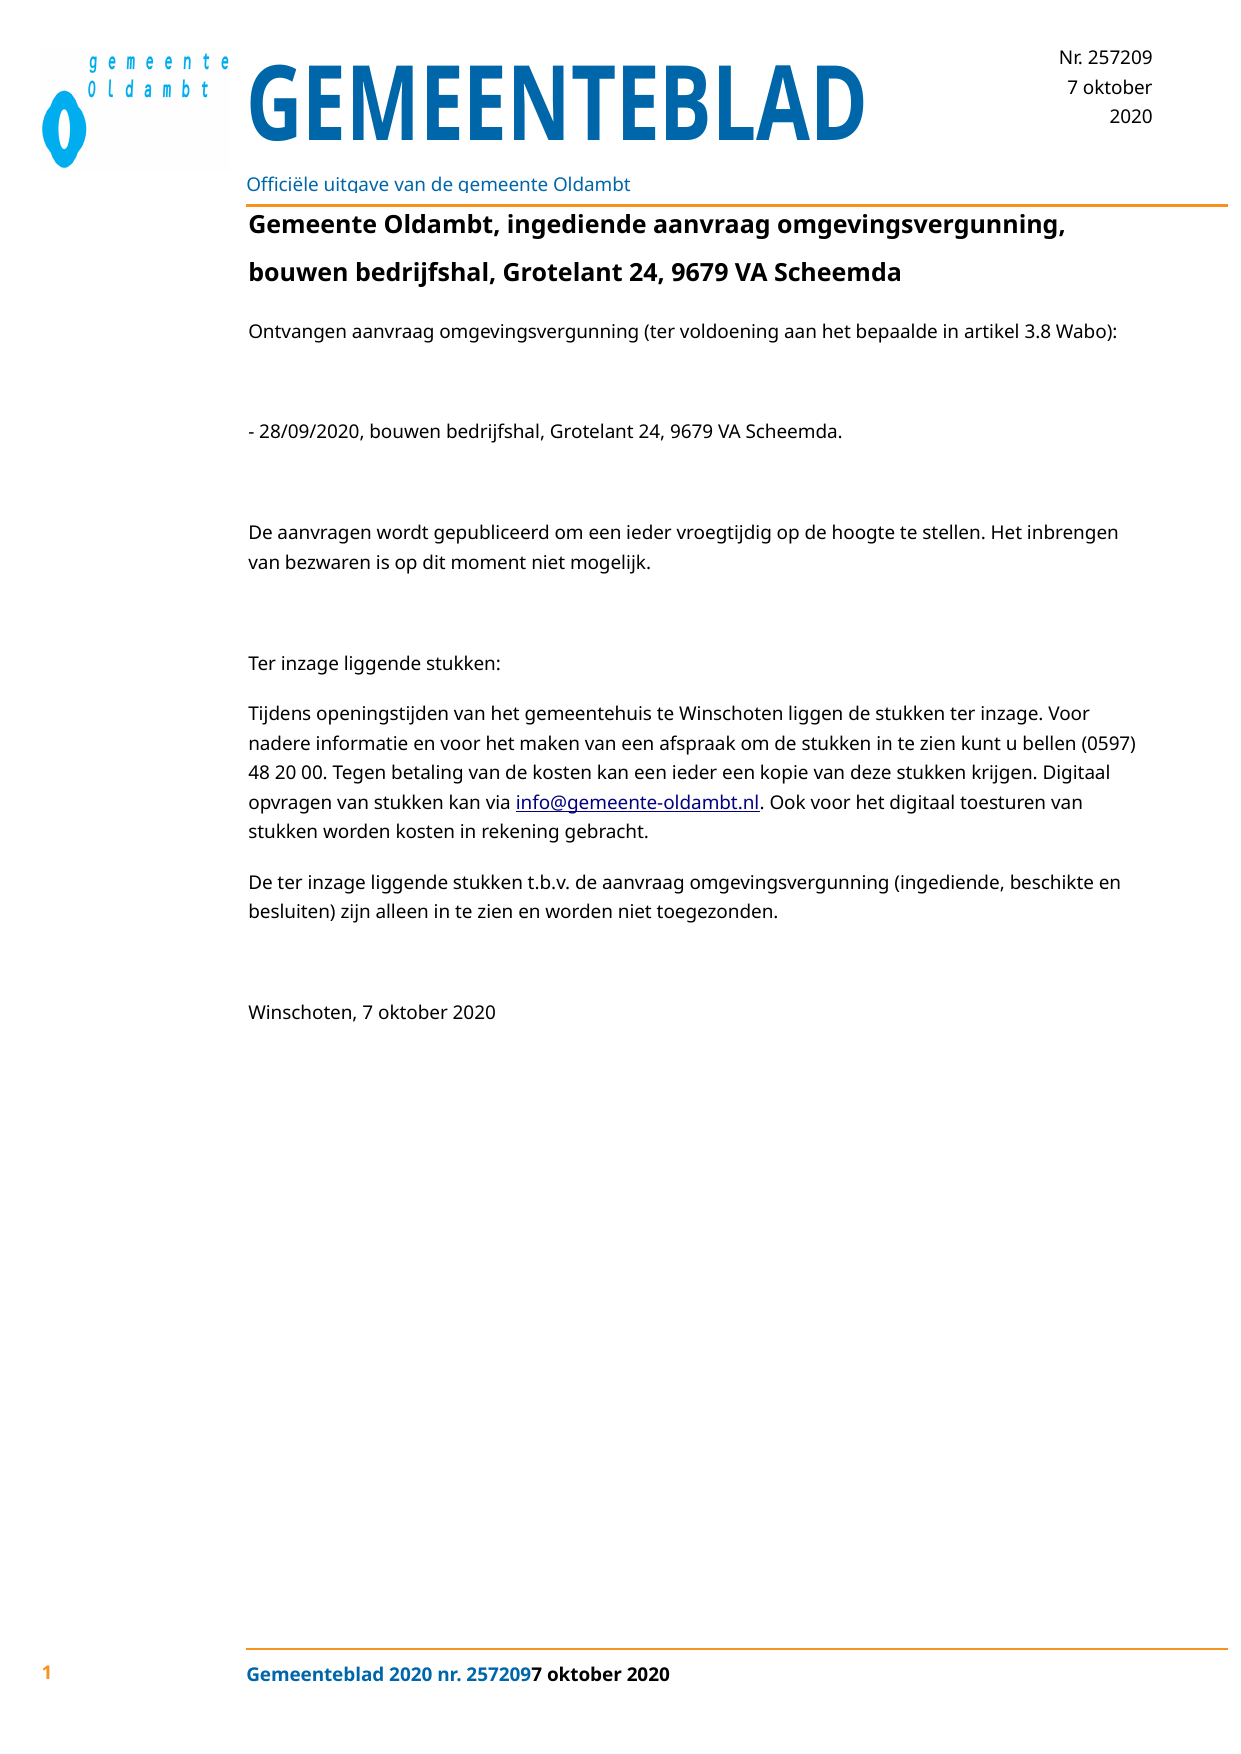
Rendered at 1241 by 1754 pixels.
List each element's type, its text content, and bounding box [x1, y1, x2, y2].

text - 28/09/2020, bouwen bedrijfshal, Grotelant 24, 9679 VA Scheemda. [248, 419, 1152, 444]
text Ter inzage liggende stukken: [248, 650, 1152, 676]
text Winschoten, 7 oktober 2020 [248, 999, 1152, 1025]
text Tijdens openingstijden van het gemeentehuis te Winschoten liggen de stukken ter inzage. Voor nadere informatie en voor het maken van een afspraak om de stukken in te zien kunt u bellen (0597) 48 20 00. Tegen betaling van de kosten kan een ieder een kopie van deze stukken krijgen. Digitaal opvragen van stukken kan via info@gemeente-oldambt.nl. Ook voor het digitaal toesturen van stukken worden kosten in rekening gebracht. [248, 700, 1152, 844]
text De aanvragen wordt gepubliceerd om een ieder vroegtijdig op de hoogte te stellen. Het inbrengen van bezwaren is op dit moment niet mogelijk. [248, 519, 1152, 575]
text De ter inzage liggende stukken t.b.v. de aanvraag omgevingsvergunning (ingediende, beschikte en besluiten) zijn alleen in te zien en worden niet toegezonden. [248, 869, 1152, 924]
picture [41, 47, 231, 172]
text Ontvangen aanvraag omgevingsvergunning (ter voldoening aan het bepaalde in artikel 3.8 Wabo): [248, 318, 1152, 344]
text Gemeente Oldambt, ingediende aanvraag omgevingsvergunning, bouwen bedrijfshal, Grotelant 24, 9679 VA Scheemda [248, 207, 1152, 288]
